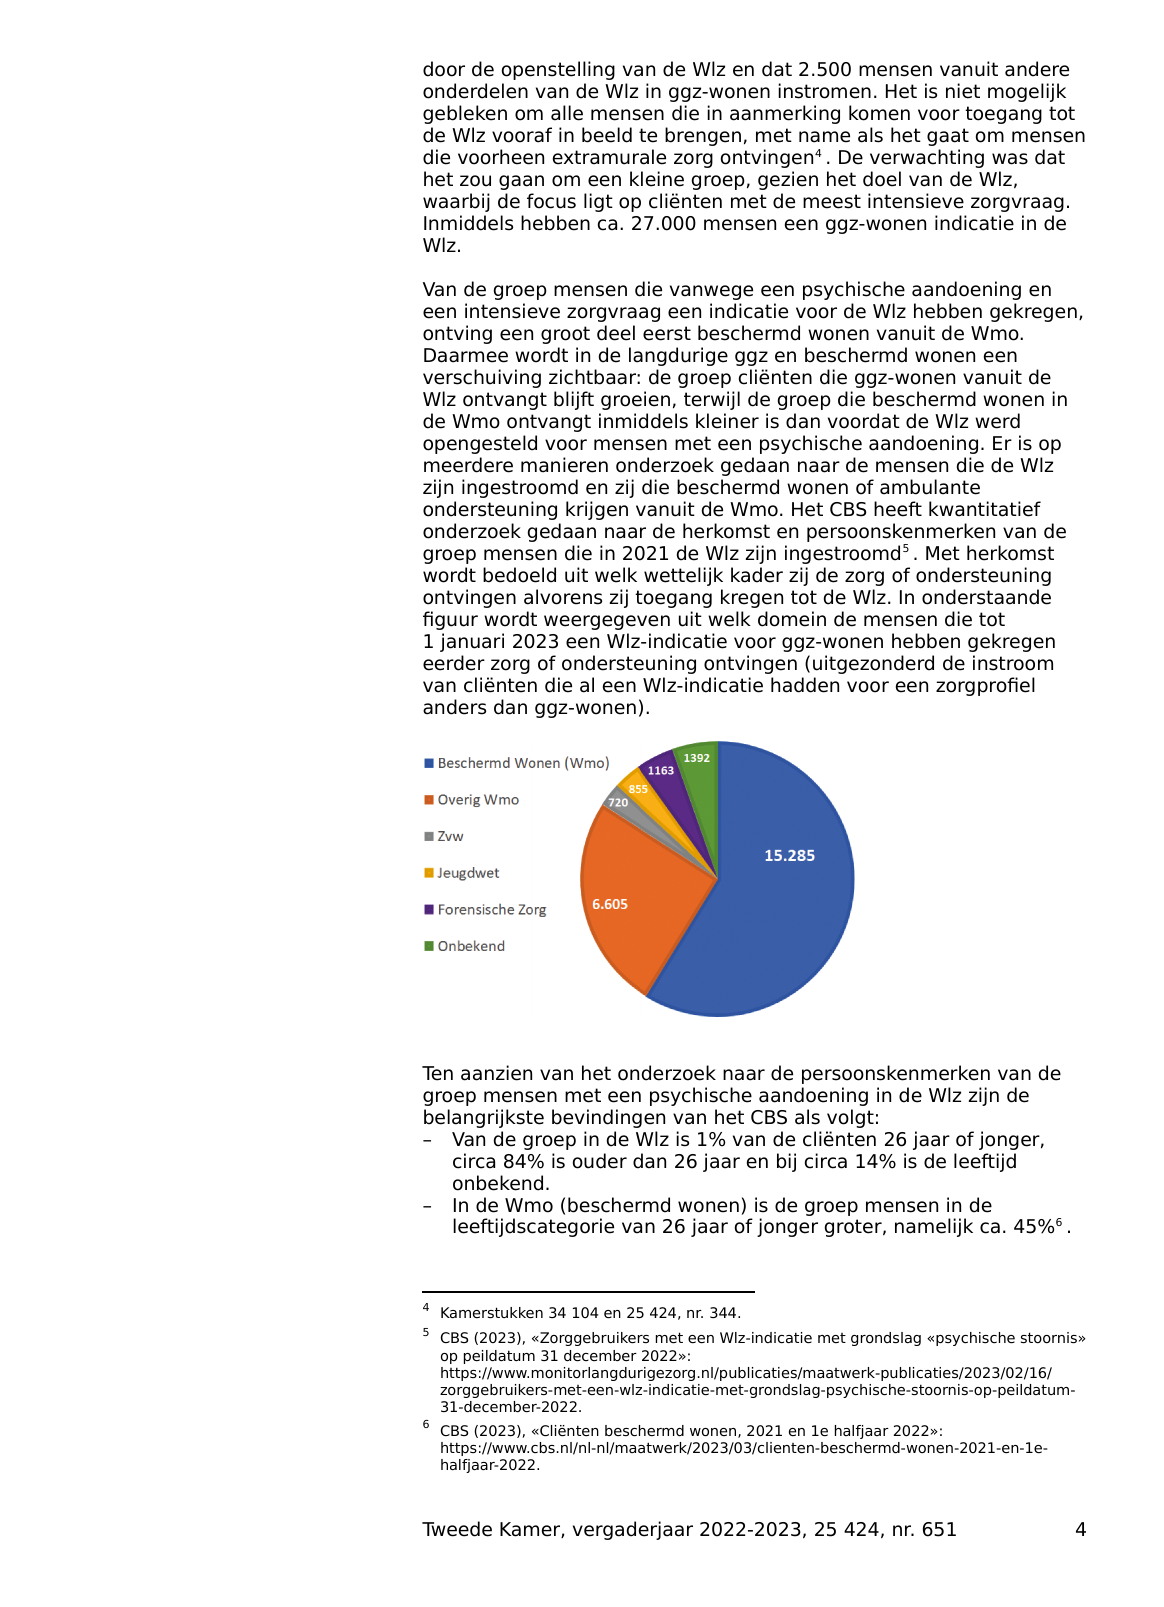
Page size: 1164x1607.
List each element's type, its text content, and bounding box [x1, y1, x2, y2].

text – Van de groep in de Wlz is 1% van de cliënten 26 jaar of jonger, circa 84% is ouder dan 26 jaar en bij circa 14% is de leeftijd onbekend. [422, 1128, 1087, 1194]
text CBS (2023), «Cliënten beschermd wonen, 2021 en 1e halfjaar 2022»: https://www.cbs.nl/nl-nl/maatwerk/2023/03/clienten-beschermd-wonen-2021-en-1e-halfjaar-2022. [422, 1418, 1087, 1474]
text door de openstelling van de Wlz en dat 2.500 mensen vanuit andere onderdelen van de Wlz in ggz-wonen instromen. Het is niet mogelijk gebleken om alle mensen die in aanmerking komen voor toegang tot de Wlz vooraf in beeld te brengen, met name als het gaat om mensen die voorheen extramurale zorg ontvingen. De verwachting was dat het zou gaan om een kleine groep, gezien het doel van de Wlz, waarbij de focus ligt op cliënten met de meest intensieve zorgvraag. Inmiddels hebben ca. 27.000 mensen een ggz-wonen indicatie in de Wlz. [422, 59, 1087, 257]
text – In de Wmo (beschermd wonen) is de groep mensen in de leeftijdscategorie van 26 jaar of jonger groter, namelijk ca. 45%. [422, 1194, 1087, 1238]
text Van de groep mensen die vanwege een psychische aandoening en een intensieve zorgvraag een indicatie voor de Wlz hebben gekregen, ontving een groot deel eerst beschermd wonen vanuit de Wmo. Daarmee wordt in de langdurige ggz en beschermd wonen een verschuiving zichtbaar: de groep cliënten die ggz-wonen vanuit de Wlz ontvangt blijft groeien, terwijl de groep die beschermd wonen in de Wmo ontvangt inmiddels kleiner is dan voordat de Wlz werd opengesteld voor mensen met een psychische aandoening. Er is op meerdere manieren onderzoek gedaan naar de mensen die de Wlz zijn ingestroomd en zij die beschermd wonen of ambulante ondersteuning krijgen vanuit de Wmo. Het CBS heeft kwantitatief onderzoek gedaan naar de herkomst en persoonskenmerken van de groep mensen die in 2021 de Wlz zijn ingestroomd. Met herkomst wordt bedoeld uit welk wettelijk kader zij de zorg of ondersteuning ontvingen alvorens zij toegang kregen tot de Wlz. In onderstaande figuur wordt weergegeven uit welk domein de mensen die tot 1 januari 2023 een Wlz-indicatie voor ggz-wonen hebben gekregen eerder zorg of ondersteuning ontvingen (uitgezonderd de instroom van cliënten die al een Wlz-indicatie hadden voor een zorgprofiel anders dan ggz-wonen). [422, 279, 1087, 719]
text Kamerstukken 34 104 en 25 424, nr. 344. [422, 1301, 1087, 1323]
picture [422, 740, 860, 1019]
text CBS (2023), «Zorggebruikers met een Wlz-indicatie met grondslag «psychische stoornis» op peildatum 31 december 2022»: https://www.monitorlangdurigezorg.nl/publicaties/maatwerk-publicaties/2023/02/16/zorggebruikers-met-een-wlz-indicatie-met-grondslag-psychische-stoornis-op-peildatum-31-december-2022. [422, 1326, 1087, 1416]
text Ten aanzien van het onderzoek naar de persoonskenmerken van de groep mensen met een psychische aandoening in de Wlz zijn de belangrijkste bevindingen van het CBS als volgt: [422, 1063, 1087, 1128]
